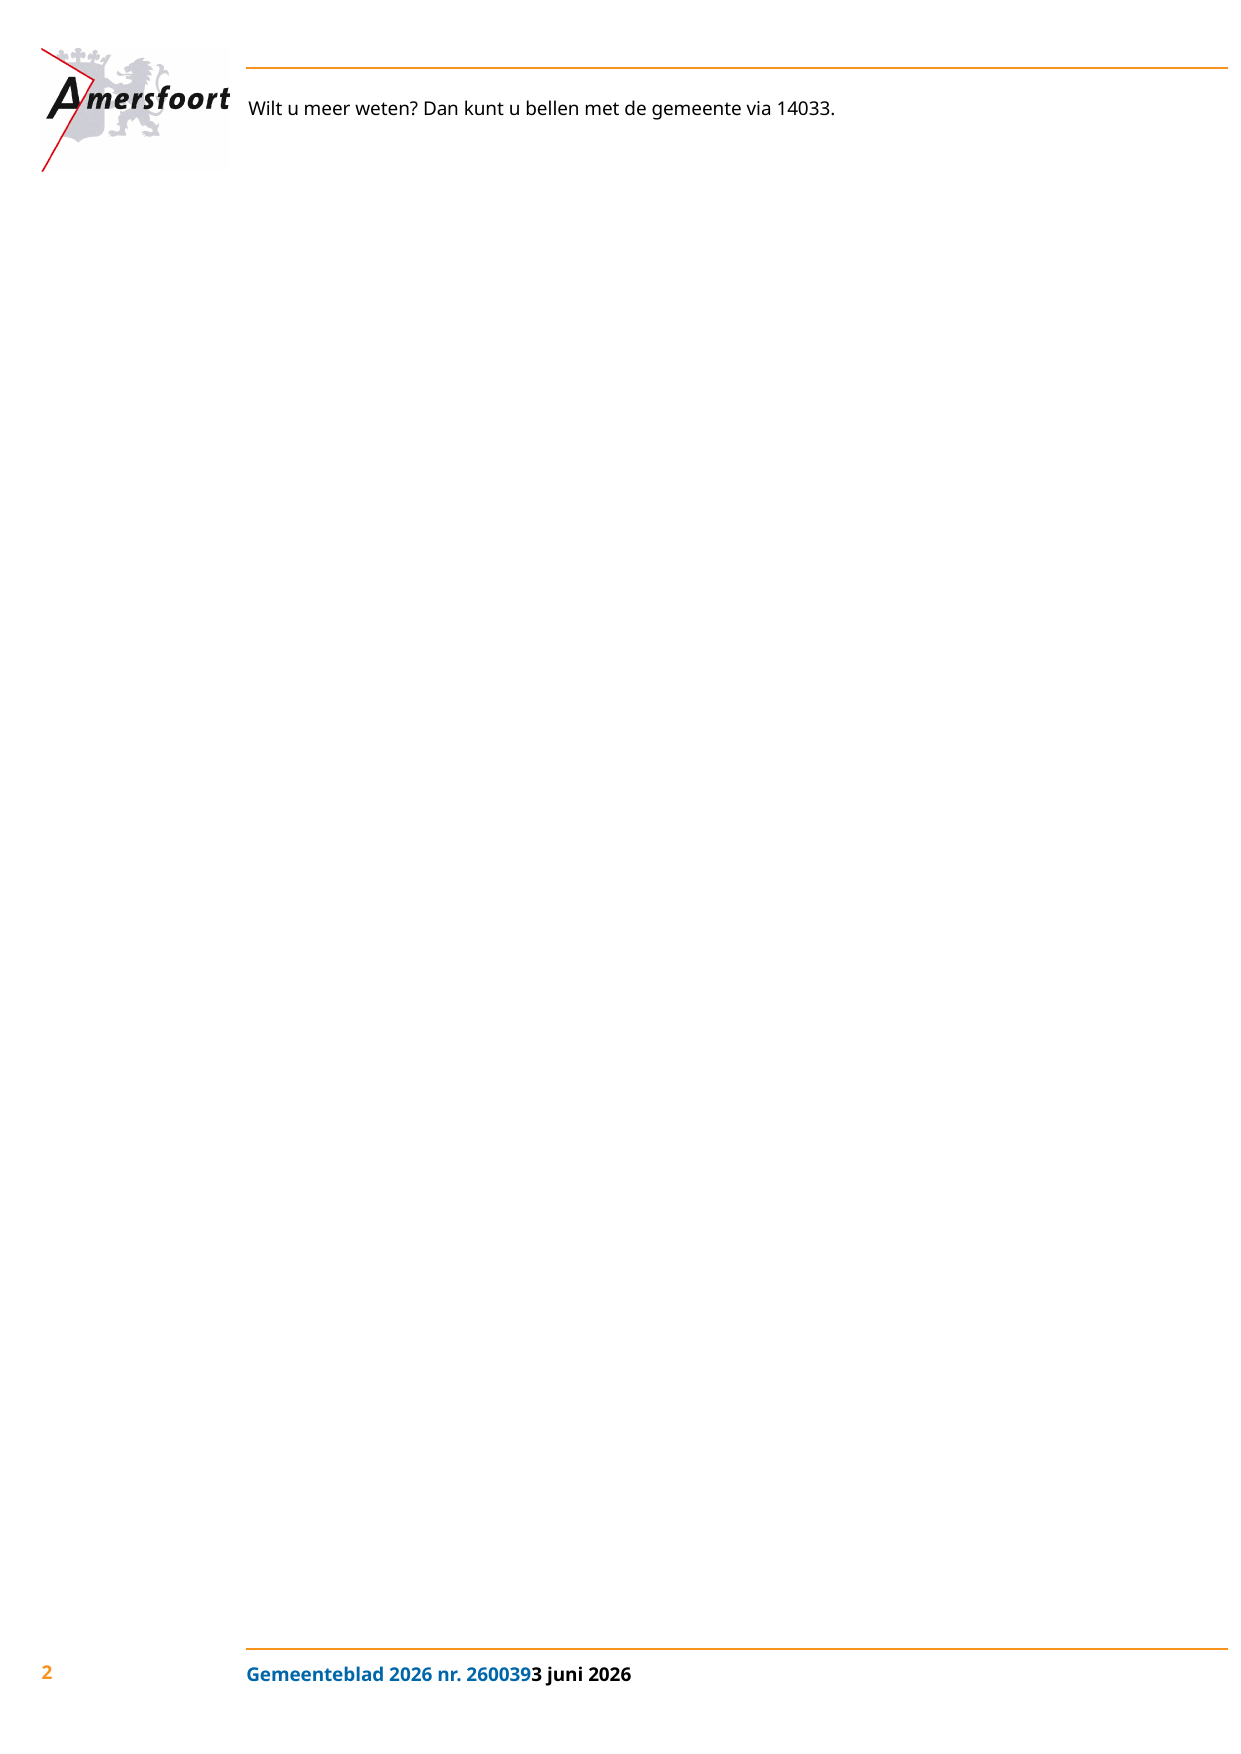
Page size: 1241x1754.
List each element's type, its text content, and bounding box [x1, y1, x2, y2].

text Wilt u meer weten? Dan kunt u bellen met de gemeente via 14033. [248, 95, 1152, 121]
picture [41, 47, 231, 172]
